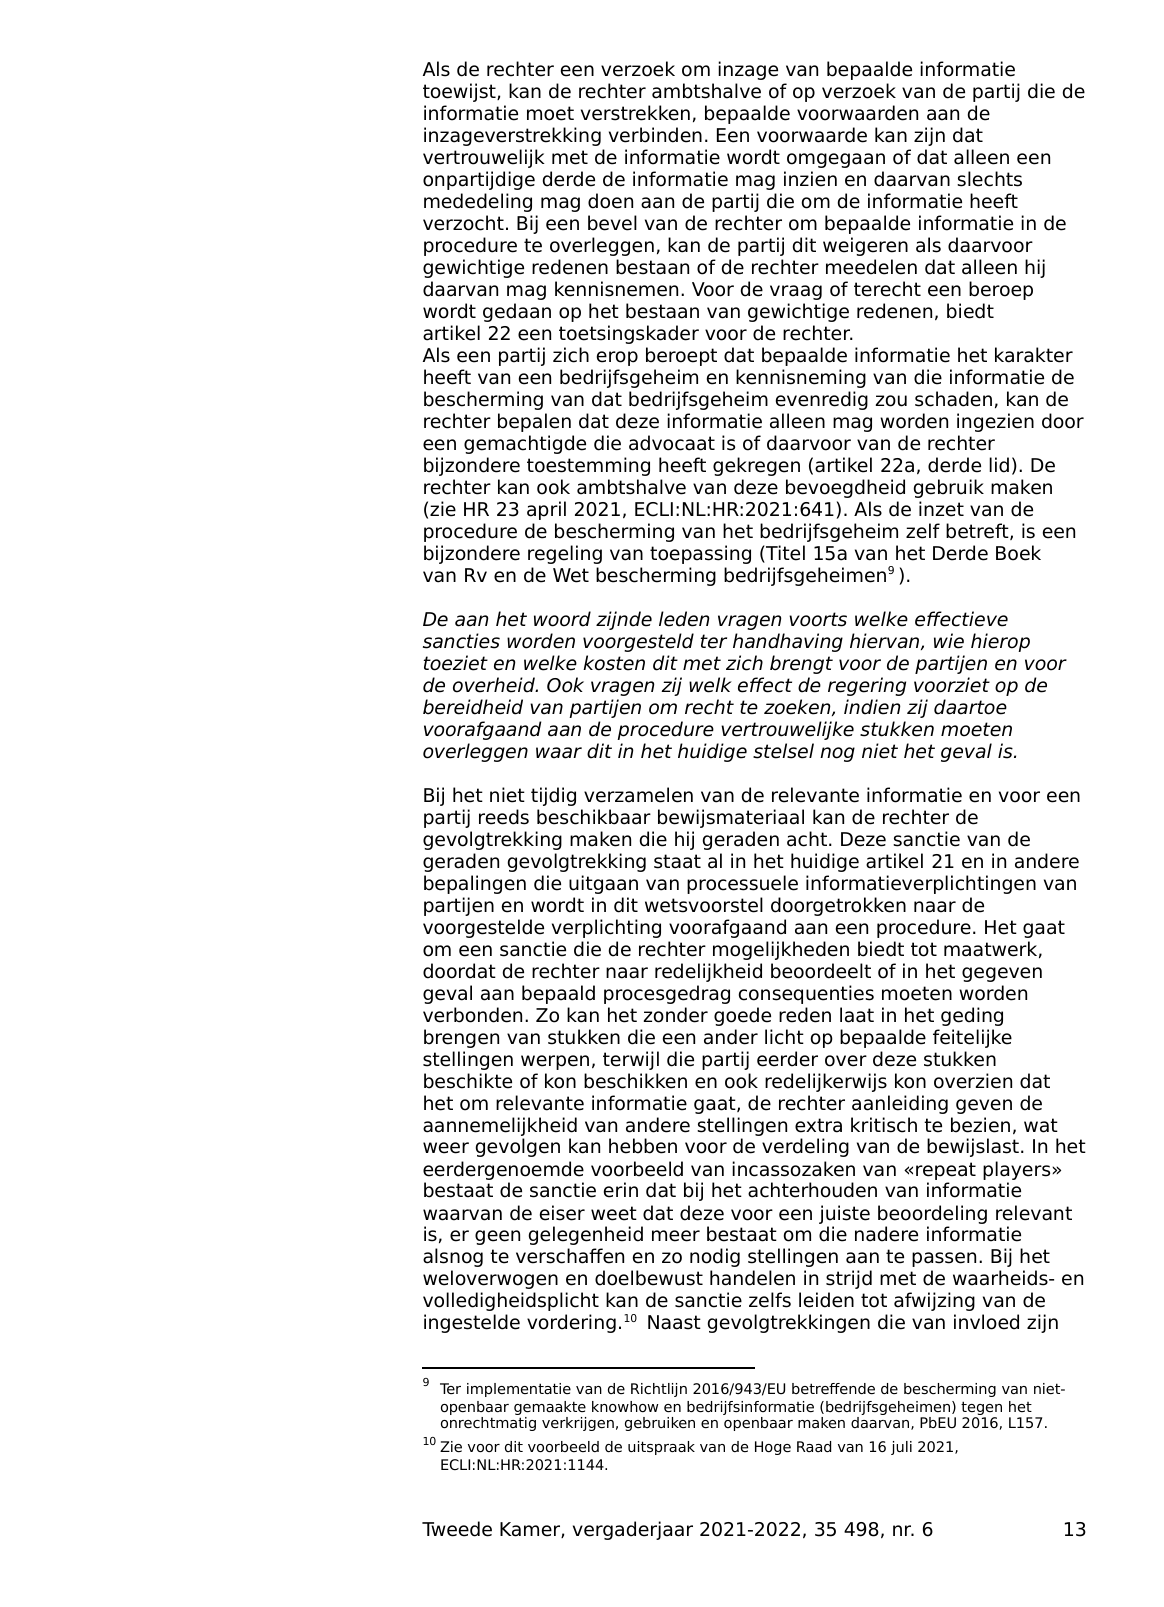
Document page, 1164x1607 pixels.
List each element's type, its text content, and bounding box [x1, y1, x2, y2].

text Als een partij zich erop beroept dat bepaalde informatie het karakter heeft van een bedrijfsgeheim en kennisneming van die informatie de bescherming van dat bedrijfsgeheim evenredig zou schaden, kan de rechter bepalen dat deze informatie alleen mag worden ingezien door een gemachtigde die advocaat is of daarvoor van de rechter bijzondere toestemming heeft gekregen (artikel 22a, derde lid). De rechter kan ook ambtshalve van deze bevoegdheid gebruik maken (zie HR 23 april 2021, ECLI:NL:HR:2021:641). Als de inzet van de procedure de bescherming van het bedrijfsgeheim zelf betreft, is een bijzondere regeling van toepassing (Titel 15a van het Derde Boek van Rv en de Wet bescherming bedrijfsgeheimen). [422, 345, 1087, 587]
text Ter implementatie van de Richtlijn 2016/943/EU betreffende de bescherming van niet-openbaar gemaakte knowhow en bedrijfsinformatie (bedrijfsgeheimen) tegen het onrechtmatig verkrijgen, gebruiken en openbaar maken daarvan, PbEU 2016, L157. [422, 1377, 1087, 1432]
text Als de rechter een verzoek om inzage van bepaalde informatie toewijst, kan de rechter ambtshalve of op verzoek van de partij die de informatie moet verstrekken, bepaalde voorwaarden aan de inzageverstrekking verbinden. Een voorwaarde kan zijn dat vertrouwelijk met de informatie wordt omgegaan of dat alleen een onpartijdige derde de informatie mag inzien en daarvan slechts mededeling mag doen aan de partij die om de informatie heeft verzocht. Bij een bevel van de rechter om bepaalde informatie in de procedure te overleggen, kan de partij dit weigeren als daarvoor gewichtige redenen bestaan of de rechter meedelen dat alleen hij daarvan mag kennisnemen. Voor de vraag of terecht een beroep wordt gedaan op het bestaan van gewichtige redenen, biedt artikel 22 een toetsingskader voor de rechter. [422, 59, 1087, 345]
text Zie voor dit voorbeeld de uitspraak van de Hoge Raad van 16 juli 2021, ECLI:NL:HR:2021:1144. [422, 1435, 1087, 1474]
text De aan het woord zijnde leden vragen voorts welke effectieve sancties worden voorgesteld ter handhaving hiervan, wie hierop toeziet en welke kosten dit met zich brengt voor de partijen en voor de overheid. Ook vragen zij welk effect de regering voorziet op de bereidheid van partijen om recht te zoeken, indien zij daartoe voorafgaand aan de procedure vertrouwelijke stukken moeten overleggen waar dit in het huidige stelsel nog niet het geval is. [422, 609, 1087, 763]
text Bij het niet tijdig verzamelen van de relevante informatie en voor een partij reeds beschikbaar bewijsmateriaal kan de rechter de gevolgtrekking maken die hij geraden acht. Deze sanctie van de geraden gevolgtrekking staat al in het huidige artikel 21 en in andere bepalingen die uitgaan van processuele informatieverplichtingen van partijen en wordt in dit wetsvoorstel doorgetrokken naar de voorgestelde verplichting voorafgaand aan een procedure. Het gaat om een sanctie die de rechter mogelijkheden biedt tot maatwerk, doordat de rechter naar redelijkheid beoordeelt of in het gegeven geval aan bepaald procesgedrag consequenties moeten worden verbonden. Zo kan het zonder goede reden laat in het geding brengen van stukken die een ander licht op bepaalde feitelijke stellingen werpen, terwijl die partij eerder over deze stukken beschikte of kon beschikken en ook redelijkerwijs kon overzien dat het om relevante informatie gaat, de rechter aanleiding geven de aannemelijkheid van andere stellingen extra kritisch te bezien, wat weer gevolgen kan hebben voor de verdeling van de bewijslast. In het eerdergenoemde voorbeeld van incassozaken van «repeat players» bestaat de sanctie erin dat bij het achterhouden van informatie waarvan de eiser weet dat deze voor een juiste beoordeling relevant is, er geen gelegenheid meer bestaat om die nadere informatie alsnog te verschaffen en zo nodig stellingen aan te passen. Bij het weloverwogen en doelbewust handelen in strijd met de waarheids- en volledigheidsplicht kan de sanctie zelfs leiden tot afwijzing van de ingestelde vordering. Naast gevolgtrekkingen die van invloed zijn [422, 785, 1087, 1334]
